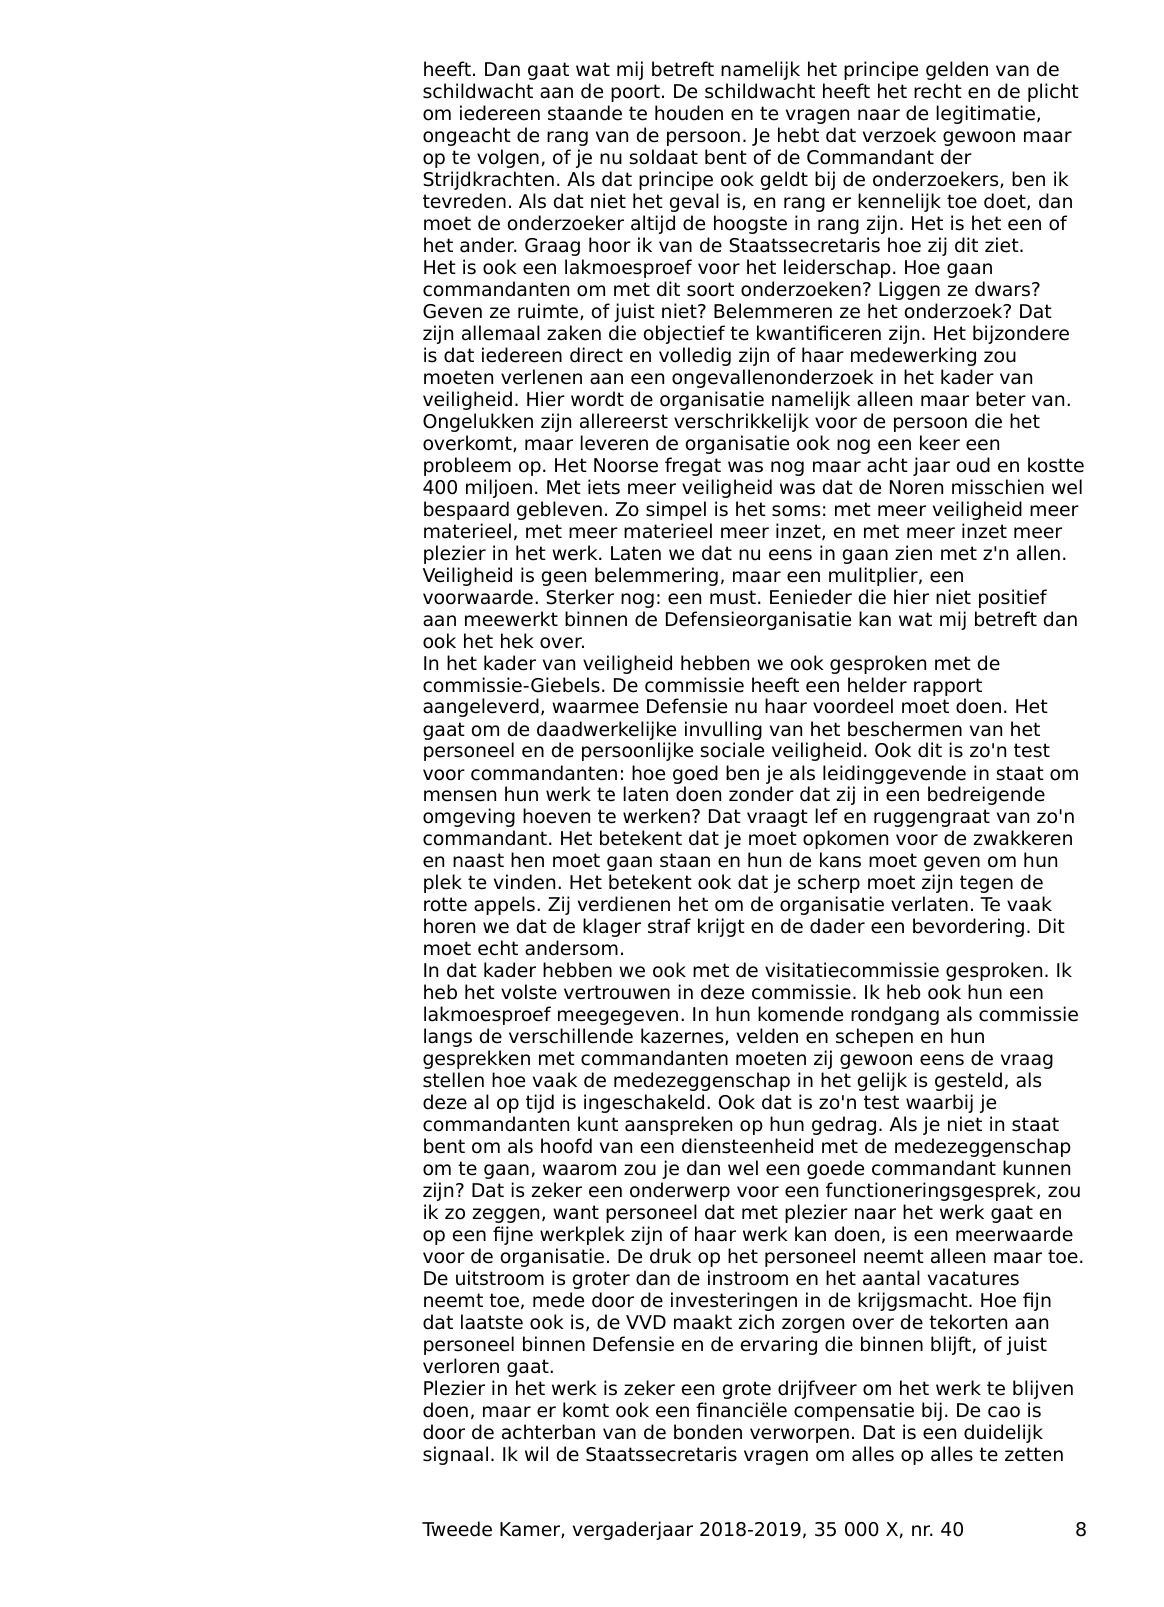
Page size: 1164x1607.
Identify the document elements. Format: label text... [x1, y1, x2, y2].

text In dat kader hebben we ook met de visitatiecommissie gesproken. Ik heb het volste vertrouwen in deze commissie. Ik heb ook hun een lakmoesproef meegegeven. In hun komende rondgang als commissie langs de verschillende kazernes, velden en schepen en hun gesprekken met commandanten moeten zij gewoon eens de vraag stellen hoe vaak de medezeggenschap in het gelijk is gesteld, als deze al op tijd is ingeschakeld. Ook dat is zo'n test waarbij je commandanten kunt aanspreken op hun gedrag. Als je niet in staat bent om als hoofd van een diensteenheid met de medezeggenschap om te gaan, waarom zou je dan wel een goede commandant kunnen zijn? Dat is zeker een onderwerp voor een functioneringsgesprek, zou ik zo zeggen, want personeel dat met plezier naar het werk gaat en op een fijne werkplek zijn of haar werk kan doen, is een meerwaarde voor de organisatie. De druk op het personeel neemt alleen maar toe. De uitstroom is groter dan de instroom en het aantal vacatures neemt toe, mede door de investeringen in de krijgsmacht. Hoe fijn dat laatste ook is, de VVD maakt zich zorgen over de tekorten aan personeel binnen Defensie en de ervaring die binnen blijft, of juist verloren gaat. [422, 960, 1087, 1378]
text heeft. Dan gaat wat mij betreft namelijk het principe gelden van de schildwacht aan de poort. De schildwacht heeft het recht en de plicht om iedereen staande te houden en te vragen naar de legitimatie, ongeacht de rang van de persoon. Je hebt dat verzoek gewoon maar op te volgen, of je nu soldaat bent of de Commandant der Strijdkrachten. Als dat principe ook geldt bij de onderzoekers, ben ik tevreden. Als dat niet het geval is, en rang er kennelijk toe doet, dan moet de onderzoeker altijd de hoogste in rang zijn. Het is het een of het ander. Graag hoor ik van de Staatssecretaris hoe zij dit ziet. [422, 59, 1087, 257]
text Plezier in het werk is zeker een grote drijfveer om het werk te blijven doen, maar er komt ook een financiële compensatie bij. De cao is door de achterban van de bonden verworpen. Dat is een duidelijk signaal. Ik wil de Staatssecretaris vragen om alles op alles te zetten [422, 1378, 1087, 1466]
text Het is ook een lakmoesproef voor het leiderschap. Hoe gaan commandanten om met dit soort onderzoeken? Liggen ze dwars? Geven ze ruimte, of juist niet? Belemmeren ze het onderzoek? Dat zijn allemaal zaken die objectief te kwantificeren zijn. Het bijzondere is dat iedereen direct en volledig zijn of haar medewerking zou moeten verlenen aan een ongevallenonderzoek in het kader van veiligheid. Hier wordt de organisatie namelijk alleen maar beter van. Ongelukken zijn allereerst verschrikkelijk voor de persoon die het overkomt, maar leveren de organisatie ook nog een keer een probleem op. Het Noorse fregat was nog maar acht jaar oud en kostte 400 miljoen. Met iets meer veiligheid was dat de Noren misschien wel bespaard gebleven. Zo simpel is het soms: met meer veiligheid meer materieel, met meer materieel meer inzet, en met meer inzet meer plezier in het werk. Laten we dat nu eens in gaan zien met z'n allen. Veiligheid is geen belemmering, maar een mulitplier, een voorwaarde. Sterker nog: een must. Eenieder die hier niet positief aan meewerkt binnen de Defensieorganisatie kan wat mij betreft dan ook het hek over. [422, 257, 1087, 652]
text In het kader van veiligheid hebben we ook gesproken met de commissie-Giebels. De commissie heeft een helder rapport aangeleverd, waarmee Defensie nu haar voordeel moet doen. Het gaat om de daadwerkelijke invulling van het beschermen van het personeel en de persoonlijke sociale veiligheid. Ook dit is zo'n test voor commandanten: hoe goed ben je als leidinggevende in staat om mensen hun werk te laten doen zonder dat zij in een bedreigende omgeving hoeven te werken? Dat vraagt lef en ruggengraat van zo'n commandant. Het betekent dat je moet opkomen voor de zwakkeren en naast hen moet gaan staan en hun de kans moet geven om hun plek te vinden. Het betekent ook dat je scherp moet zijn tegen de rotte appels. Zij verdienen het om de organisatie verlaten. Te vaak horen we dat de klager straf krijgt en de dader een bevordering. Dit moet echt andersom. [422, 652, 1087, 960]
